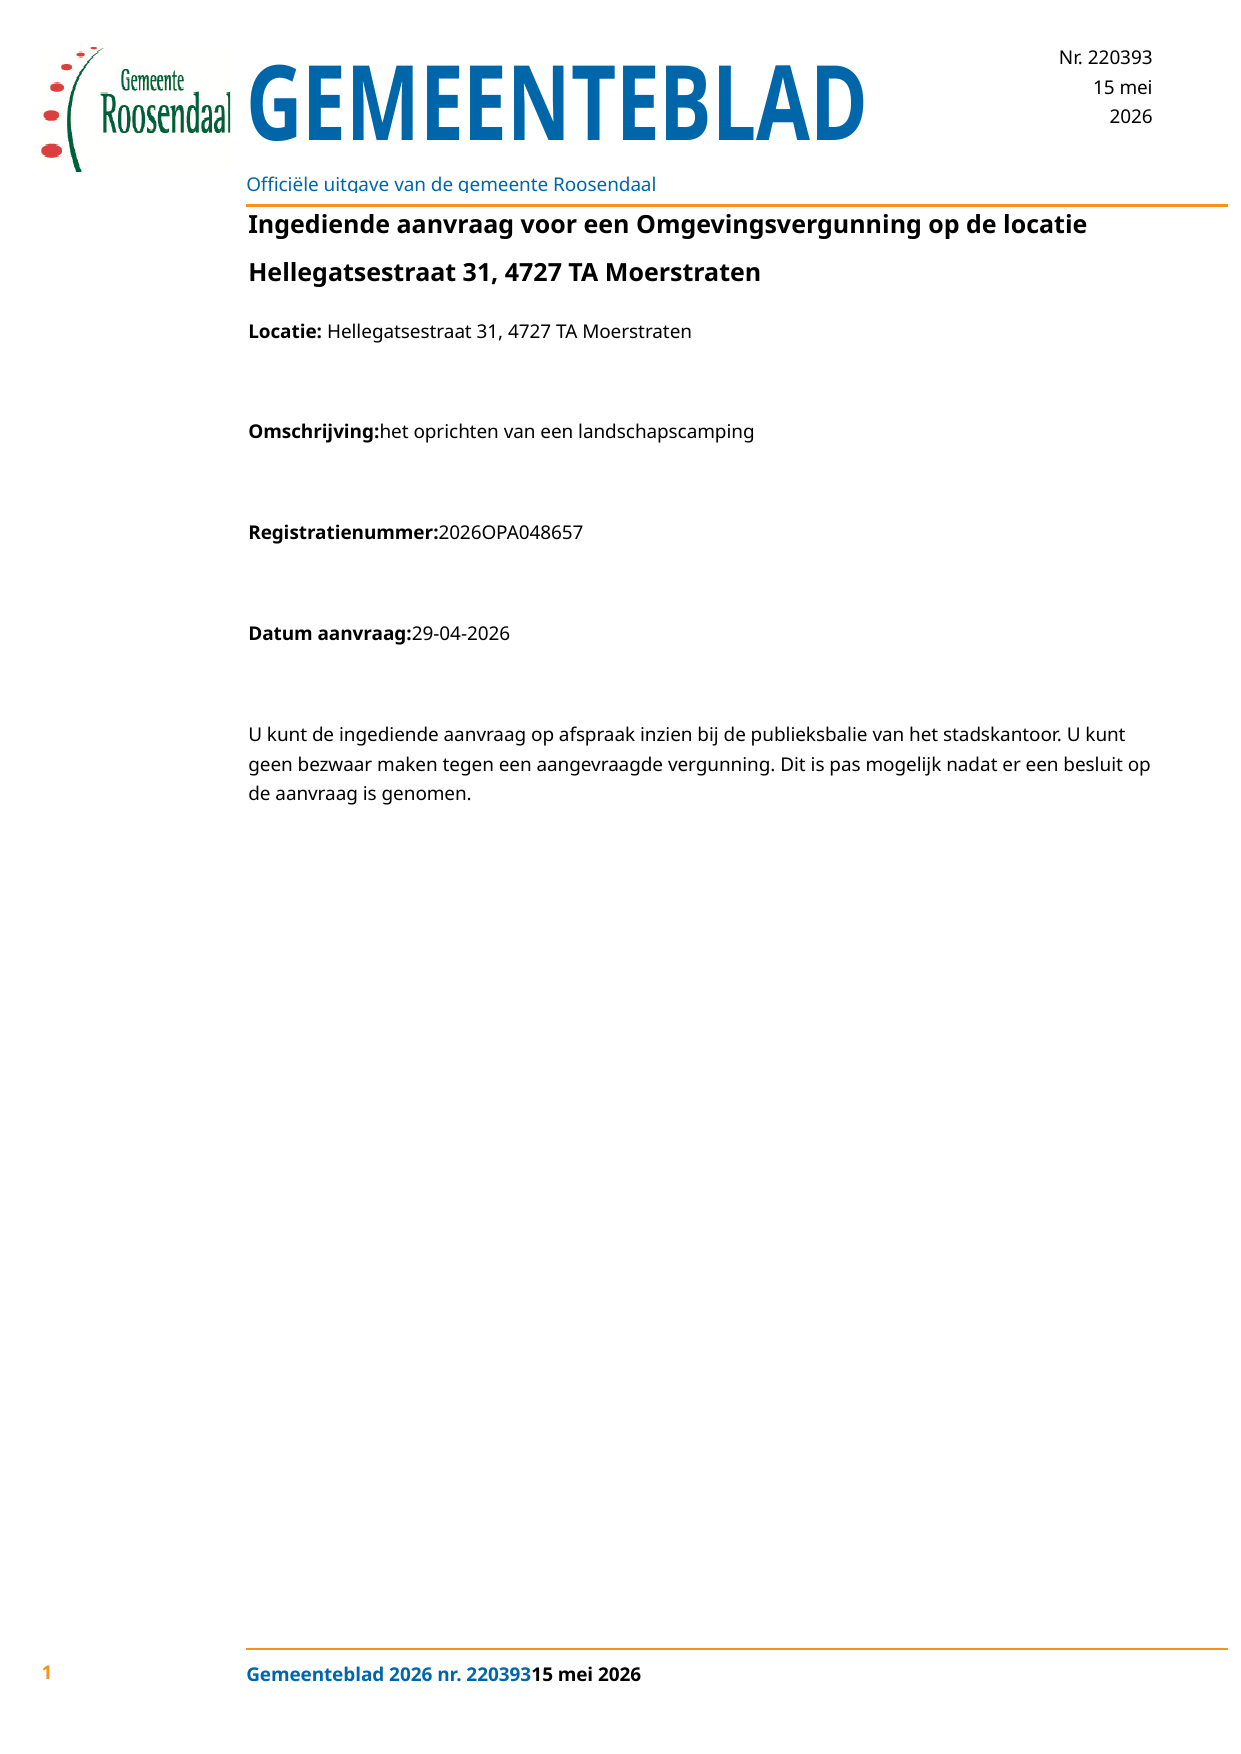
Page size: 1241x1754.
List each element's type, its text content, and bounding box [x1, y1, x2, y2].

text Ingediende aanvraag voor een Omgevingsvergunning op de locatie Hellegatsestraat 31, 4727 TA Moerstraten [248, 207, 1152, 288]
text Registratienummer:2026OPA048657 [248, 519, 1152, 545]
picture [41, 47, 231, 172]
text Omschrijving:het oprichten van een landschapscamping [248, 419, 1152, 444]
text Datum aanvraag:29-04-2026 [248, 620, 1152, 646]
text U kunt de ingediende aanvraag op afspraak inzien bij de publieksbalie van het stadskantoor. U kunt geen bezwaar maken tegen een aangevraagde vergunning. Dit is pas mogelijk nadat er een besluit op de aanvraag is genomen. [248, 721, 1152, 806]
text Locatie: Hellegatsestraat 31, 4727 TA Moerstraten [248, 318, 1152, 344]
